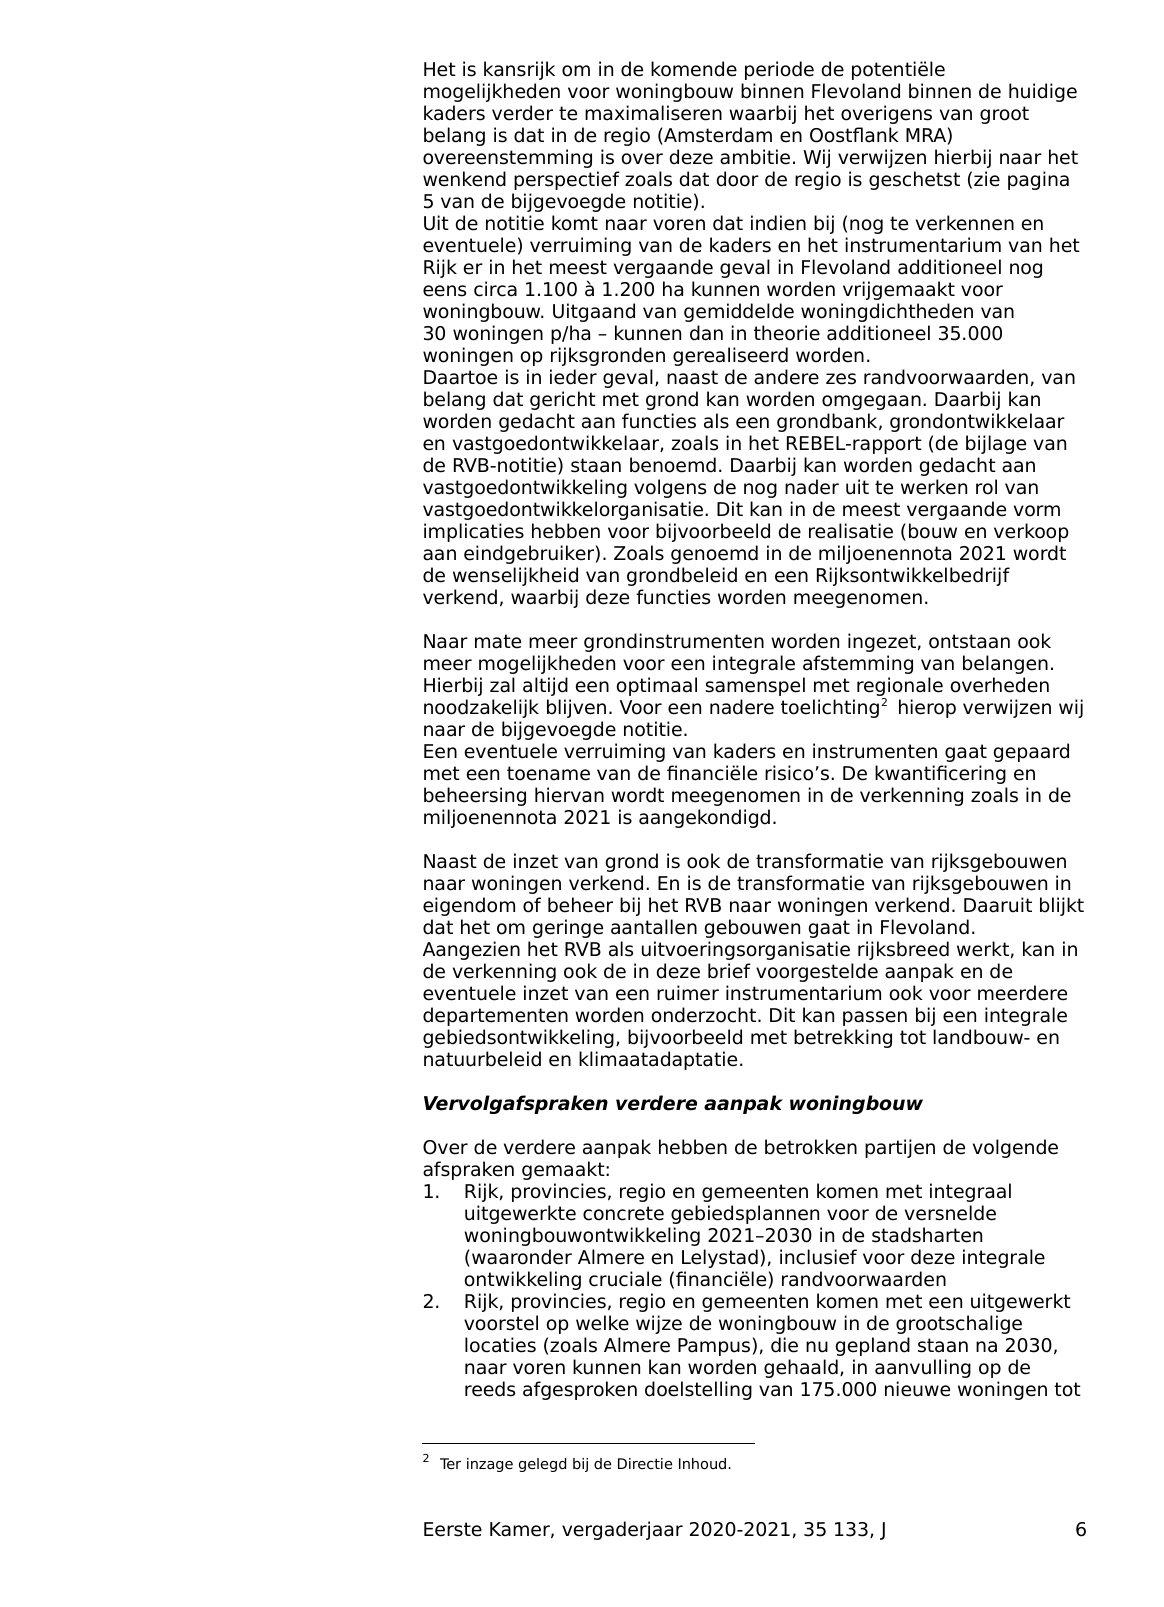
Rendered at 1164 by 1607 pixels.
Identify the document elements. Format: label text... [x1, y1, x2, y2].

text Ter inzage gelegd bij de Directie Inhoud. [422, 1452, 1087, 1474]
text Daartoe is in ieder geval, naast de andere zes randvoorwaarden, van belang dat gericht met grond kan worden omgegaan. Daarbij kan worden gedacht aan functies als een grondbank, grondontwikkelaar en vastgoedontwikkelaar, zoals in het REBEL-rapport (de bijlage van de RVB-notitie) staan benoemd. Daarbij kan worden gedacht aan vastgoedontwikkeling volgens de nog nader uit te werken rol van vastgoedontwikkelorganisatie. Dit kan in de meest vergaande vorm implicaties hebben voor bijvoorbeeld de realisatie (bouw en verkoop aan eindgebruiker). Zoals genoemd in de miljoenennota 2021 wordt de wenselijkheid van grondbeleid en een Rijksontwikkelbedrijf verkend, waarbij deze functies worden meegenomen. [422, 367, 1087, 608]
text Uit de notitie komt naar voren dat indien bij (nog te verkennen en eventuele) verruiming van de kaders en het instrumentarium van het Rijk er in het meest vergaande geval in Flevoland additioneel nog eens circa 1.100 à 1.200 ha kunnen worden vrijgemaakt voor woningbouw. Uitgaand van gemiddelde woningdichtheden van 30 woningen p/ha – kunnen dan in theorie additioneel 35.000 woningen op rijksgronden gerealiseerd worden. [422, 213, 1087, 367]
text Het is kansrijk om in de komende periode de potentiële mogelijkheden voor woningbouw binnen Flevoland binnen de huidige kaders verder te maximaliseren waarbij het overigens van groot belang is dat in de regio (Amsterdam en Oostflank MRA) overeenstemming is over deze ambitie. Wij verwijzen hierbij naar het wenkend perspectief zoals dat door de regio is geschetst (zie pagina 5 van de bijgevoegde notitie). [422, 59, 1087, 213]
text Naar mate meer grondinstrumenten worden ingezet, ontstaan ook meer mogelijkheden voor een integrale afstemming van belangen. Hierbij zal altijd een optimaal samenspel met regionale overheden noodzakelijk blijven. Voor een nadere toelichting hierop verwijzen wij naar de bijgevoegde notitie. [422, 631, 1087, 741]
text Naast de inzet van grond is ook de transformatie van rijksgebouwen naar woningen verkend. En is de transformatie van rijksgebouwen in eigendom of beheer bij het RVB naar woningen verkend. Daaruit blijkt dat het om geringe aantallen gebouwen gaat in Flevoland. [422, 851, 1087, 939]
text Over de verdere aanpak hebben de betrokken partijen de volgende afspraken gemaakt: [422, 1137, 1087, 1181]
text Aangezien het RVB als uitvoeringsorganisatie rijksbreed werkt, kan in de verkenning ook de in deze brief voorgestelde aanpak en de eventuele inzet van een ruimer instrumentarium ook voor meerdere departementen worden onderzocht. Dit kan passen bij een integrale gebiedsontwikkeling, bijvoorbeeld met betrekking tot landbouw- en natuurbeleid en klimaatadaptatie. [422, 939, 1087, 1071]
text 1. Rijk, provincies, regio en gemeenten komen met integraal uitgewerkte concrete gebiedsplannen voor de versnelde woningbouwontwikkeling 2021–2030 in de stadsharten (waaronder Almere en Lelystad), inclusief voor deze integrale ontwikkeling cruciale (financiële) randvoorwaarden [422, 1181, 1087, 1291]
text 2. Rijk, provincies, regio en gemeenten komen met een uitgewerkt voorstel op welke wijze de woningbouw in de grootschalige locaties (zoals Almere Pampus), die nu gepland staan na 2030, naar voren kunnen kan worden gehaald, in aanvulling op de reeds afgesproken doelstelling van 175.000 nieuwe woningen tot [422, 1291, 1087, 1401]
text Een eventuele verruiming van kaders en instrumenten gaat gepaard met een toename van de financiële risico’s. De kwantificering en beheersing hiervan wordt meegenomen in de verkenning zoals in de miljoenennota 2021 is aangekondigd. [422, 741, 1087, 828]
subtitle Vervolgafspraken verdere aanpak woningbouw [422, 1093, 1087, 1115]
